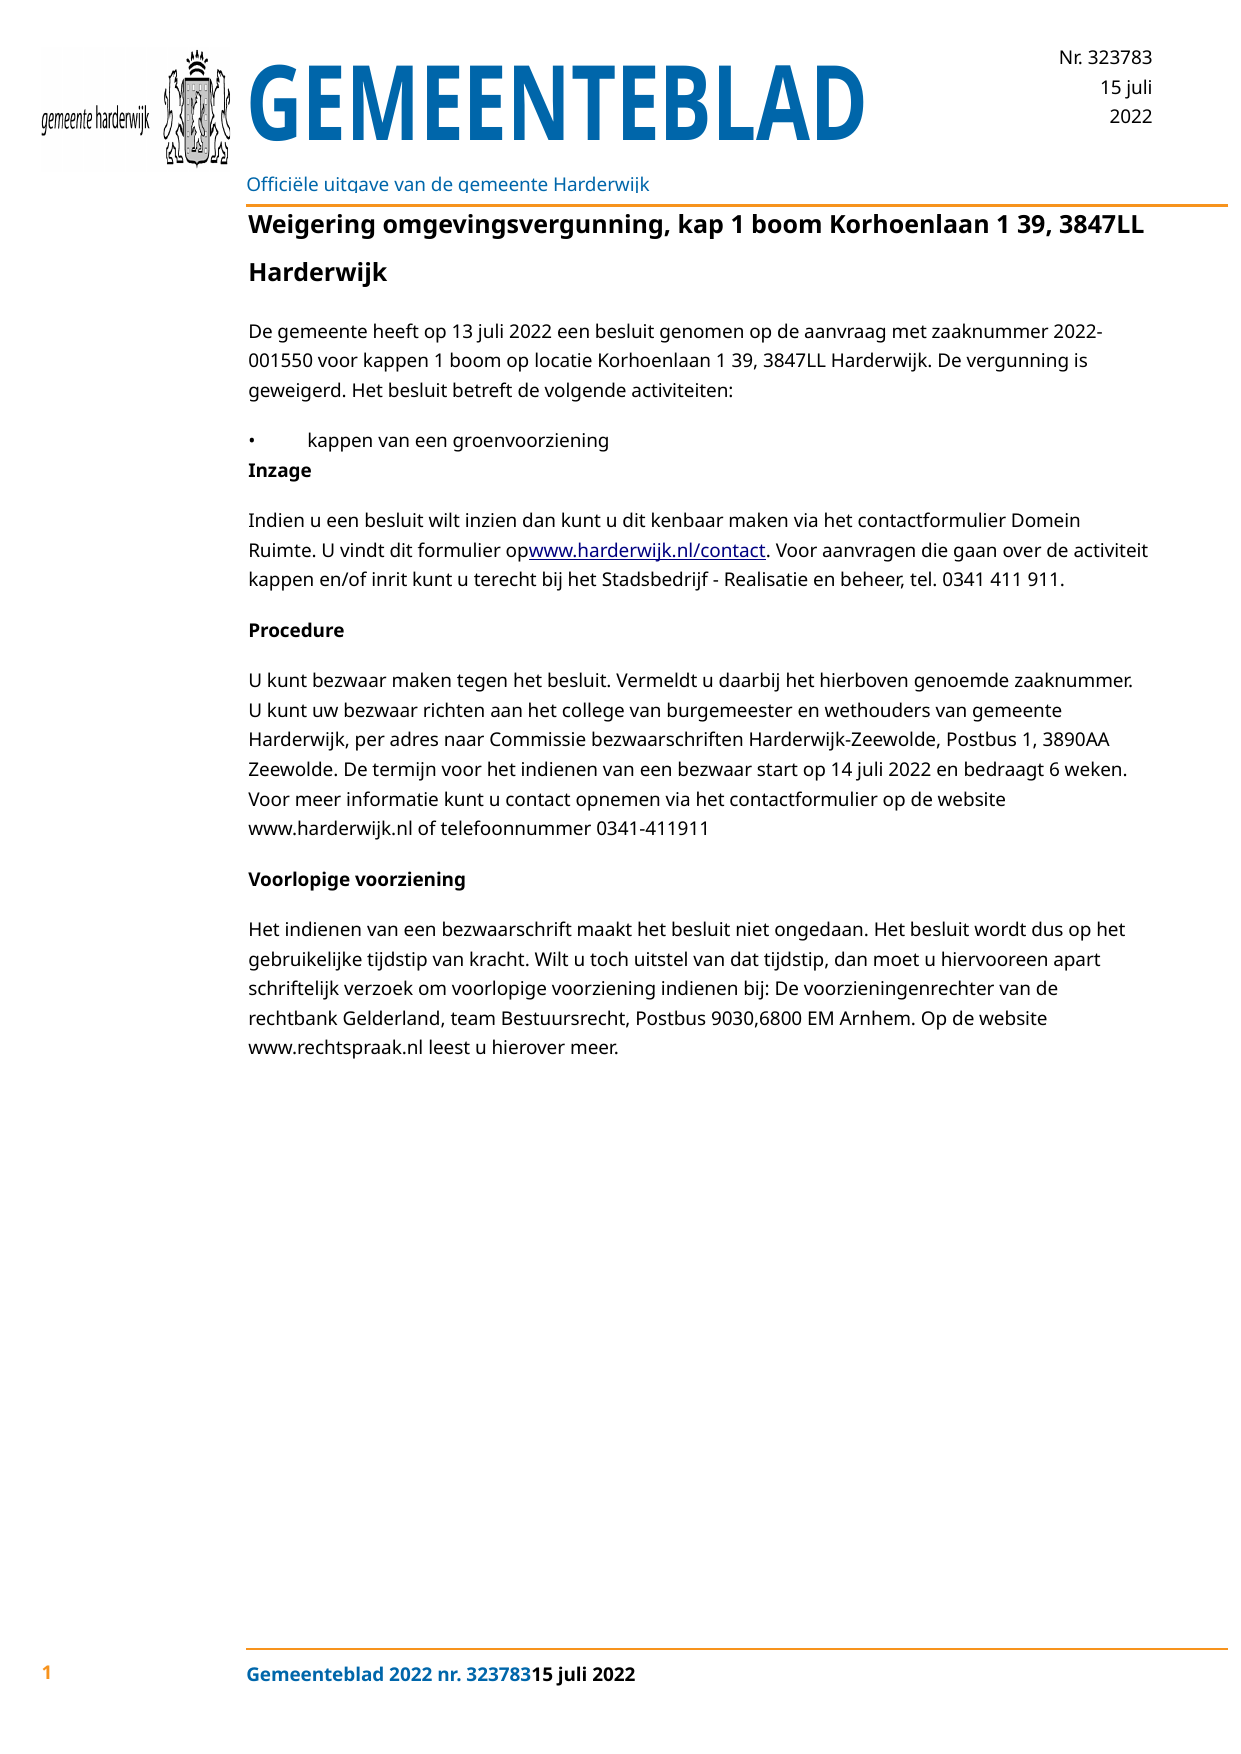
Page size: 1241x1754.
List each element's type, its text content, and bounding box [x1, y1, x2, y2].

text De gemeente heeft op 13 juli 2022 een besluit genomen op de aanvraag met zaaknummer 2022-001550 voor kappen 1 boom op locatie Korhoenlaan 1 39, 3847LL Harderwijk. De vergunning is geweigerd. Het besluit betreft de volgende activiteiten: [248, 318, 1152, 403]
text Het indienen van een bezwaarschrift maakt het besluit niet ongedaan. Het besluit wordt dus op het gebruikelijke tijdstip van kracht. Wilt u toch uitstel van dat tijdstip, dan moet u hiervooreen apart schriftelijk verzoek om voorlopige voorziening indienen bij: De voorzieningenrechter van de rechtbank Gelderland, team Bestuursrecht, Postbus 9030,6800 EM Arnhem. Op de website www.rechtspraak.nl leest u hierover meer. [248, 916, 1152, 1060]
list kappen van een groenvoorziening [248, 427, 1152, 453]
picture [41, 47, 231, 172]
text Weigering omgevingsvergunning, kap 1 boom Korhoenlaan 1 39, 3847LL Harderwijk [248, 207, 1152, 288]
text Procedure [248, 617, 1152, 643]
text Voorlopige voorziening [248, 866, 1152, 892]
text Indien u een besluit wilt inzien dan kunt u dit kenbaar maken via het contactformulier Domein Ruimte. U vindt dit formulier opwww.harderwijk.nl/contact. Voor aanvragen die gaan over de activiteit kappen en/of inrit kunt u terecht bij het Stadsbedrijf - Realisatie en beheer, tel. 0341 411 911. [248, 507, 1152, 592]
text Inzage [248, 457, 1152, 483]
text U kunt bezwaar maken tegen het besluit. Vermeldt u daarbij het hierboven genoemde zaaknummer. U kunt uw bezwaar richten aan het college van burgemeester en wethouders van gemeente Harderwijk, per adres naar Commissie bezwaarschriften Harderwijk-Zeewolde, Postbus 1, 3890AA Zeewolde. De termijn voor het indienen van een bezwaar start op 14 juli 2022 en bedraagt 6 weken. Voor meer informatie kunt u contact opnemen via het contactformulier op de website www.harderwijk.nl of telefoonnummer 0341-411911 [248, 667, 1152, 841]
